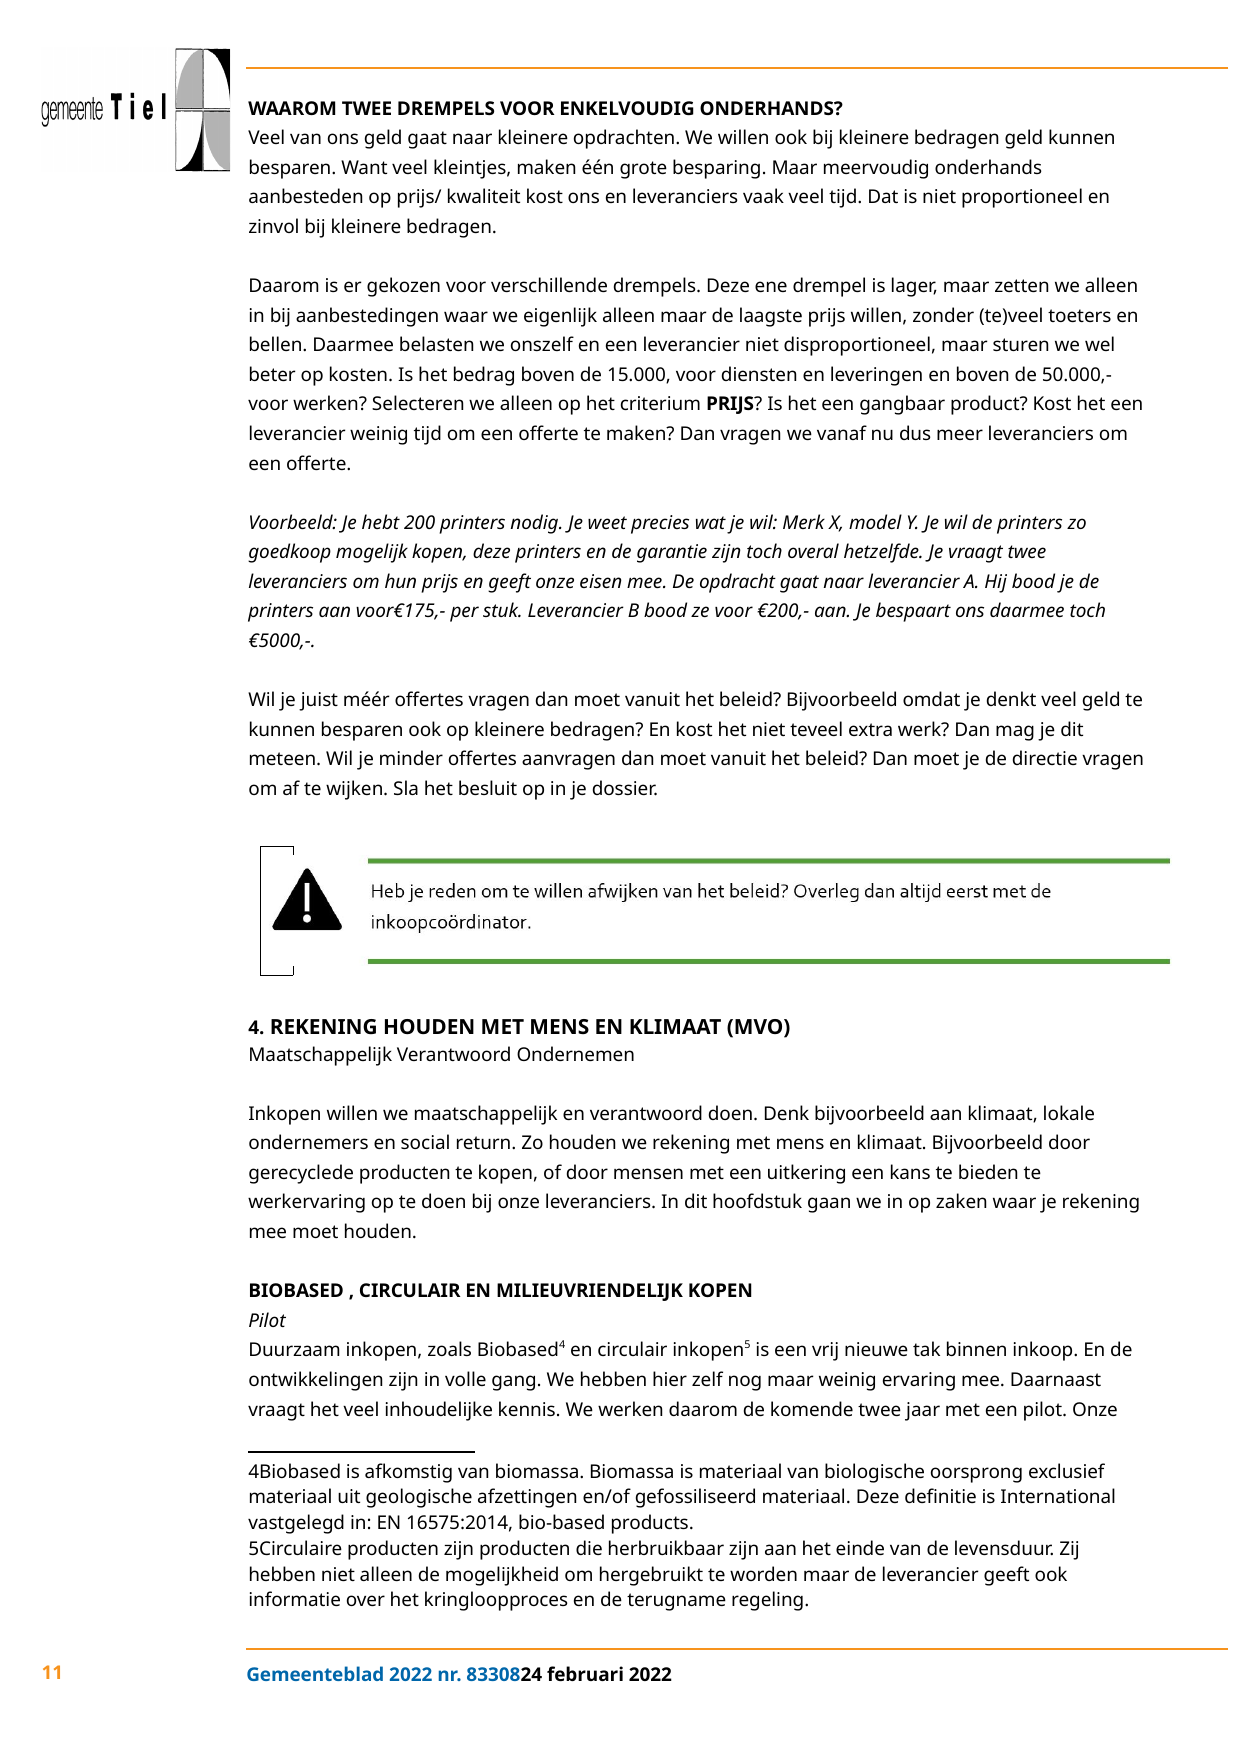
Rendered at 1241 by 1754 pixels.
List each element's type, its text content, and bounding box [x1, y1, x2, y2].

text Inkopen willen we maatschappelijk en verantwoord doen. Denk bijvoorbeeld aan klimaat, lokale ondernemers en social return. Zo houden we rekening met mens en klimaat. Bijvoorbeeld door gerecyclede producten te kopen, of door mensen met een uitkering een kans te bieden te werkervaring op te doen bij onze leveranciers. In dit hoofdstuk gaan we in op zaken waar je rekening mee moet houden. [248, 1100, 1152, 1244]
text Pilot [248, 1307, 1152, 1333]
text WAAROM TWEE DREMPELS VOOR ENKELVOUDIG ONDERHANDS? [248, 95, 1152, 121]
text Duurzaam inkopen, zoals Biobased en circulair inkopen is een vrij nieuwe tak binnen inkoop. En de ontwikkelingen zijn in volle gang. We hebben hier zelf nog maar weinig ervaring mee. Daarnaast vraagt het veel inhoudelijke kennis. We werken daarom de komende twee jaar met een pilot. Onze [248, 1337, 1152, 1422]
text Biobased is afkomstig van biomassa. Biomassa is materiaal van biologische oorsprong exclusief materiaal uit geologische afzettingen en/of gefossiliseerd materiaal. Deze definitie is International vastgelegd in: EN 16575:2014, bio-based products. [248, 1458, 1152, 1535]
picture [41, 47, 231, 172]
text BIOBASED , CIRCULAIR EN MILIEUVRIENDELIJK KOPEN [248, 1277, 1152, 1303]
text Maatschappelijk Verantwoord Ondernemen [248, 1041, 1152, 1067]
text Voorbeeld: Je hebt 200 printers nodig. Je weet precies wat je wil: Merk X, model Y. Je wil de printers zo goedkoop mogelijk kopen, deze printers en de garantie zijn toch overal hetzelfde. Je vraagt twee leveranciers om hun prijs en geeft onze eisen mee. De opdracht gaat naar leverancier A. Hij bood je de printers aan voor€175,- per stuk. Leverancier B bood ze voor €200,- aan. Je bespaart ons daarmee toch €5000,-. [248, 509, 1152, 653]
text 4. REKENING HOUDEN MET MENS EN KLIMAAT (MVO) [248, 1012, 1152, 1041]
text Circulaire producten zijn producten die herbruikbaar zijn aan het einde van de levensduur. Zij hebben niet alleen de mogelijkheid om hergebruikt te worden maar de leverancier geeft ook informatie over het kringloopproces en de terugname regeling. [248, 1535, 1152, 1612]
text Veel van ons geld gaat naar kleinere opdrachten. We willen ook bij kleinere bedragen geld kunnen besparen. Want veel kleintjes, maken één grote besparing. Maar meervoudig onderhands aanbesteden op prijs/ kwaliteit kost ons en leveranciers vaak veel tijd. Dat is niet proportioneel en zinvol bij kleinere bedragen. [248, 124, 1152, 239]
text Daarom is er gekozen voor verschillende drempels. Deze ene drempel is lager, maar zetten we alleen in bij aanbestedingen waar we eigenlijk alleen maar de laagste prijs willen, zonder (te)veel toeters en bellen. Daarmee belasten we onszelf en een leverancier niet disproportioneel, maar sturen we wel beter op kosten. Is het bedrag boven de 15.000, voor diensten en leveringen en boven de 50.000,- voor werken? Selecteren we alleen op het criterium PRIJS? Is het een gangbaar product? Kost het een leverancier weinig tijd om een offerte te maken? Dan vragen we vanaf nu dus meer leveranciers om een offerte. [248, 272, 1152, 476]
text Wil je juist méér offertes vragen dan moet vanuit het beleid? Bijvoorbeeld omdat je denkt veel geld te kunnen besparen ook op kleinere bedragen? En kost het niet teveel extra werk? Dan mag je dit meteen. Wil je minder offertes aanvragen dan moet vanuit het beleid? Dan moet je de directie vragen om af te wijken. Sla het besluit op in je dossier. [248, 686, 1152, 801]
picture [268, 855, 1173, 966]
